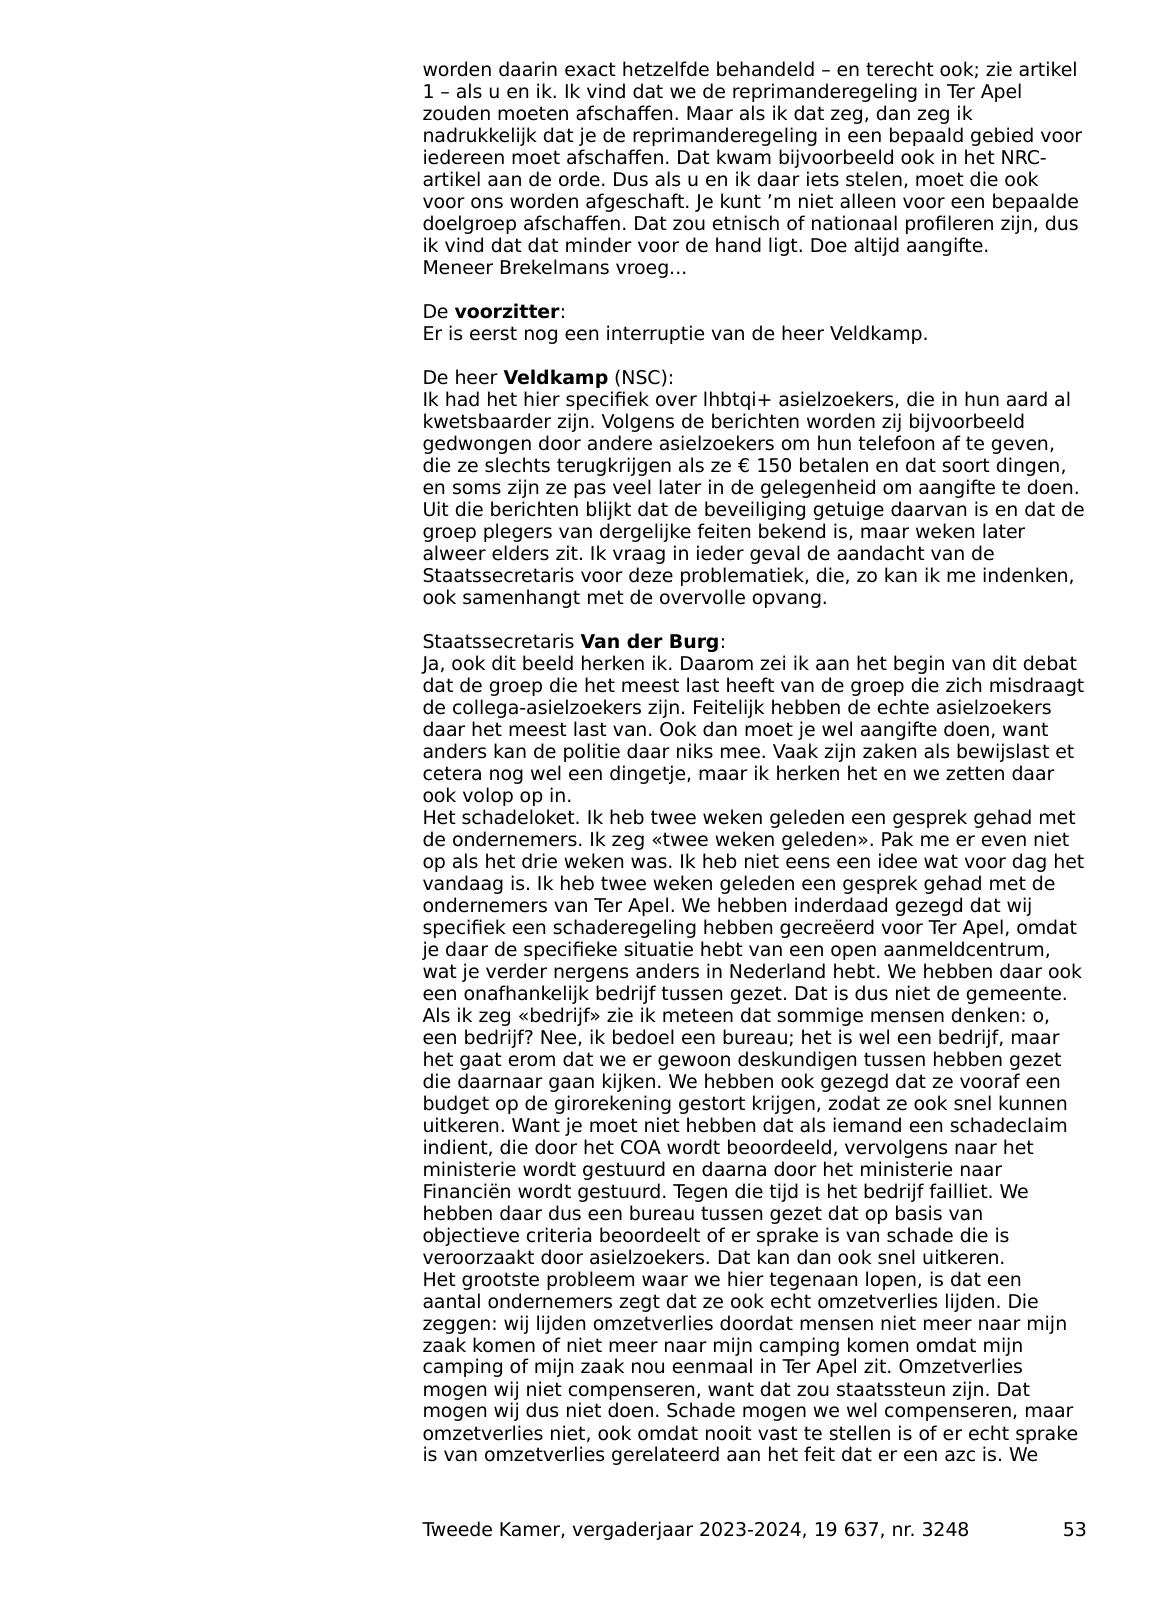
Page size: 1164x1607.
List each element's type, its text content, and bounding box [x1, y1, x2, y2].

text Het grootste probleem waar we hier tegenaan lopen, is dat een aantal ondernemers zegt dat ze ook echt omzetverlies lijden. Die zeggen: wij lijden omzetverlies doordat mensen niet meer naar mijn zaak komen of niet meer naar mijn camping komen omdat mijn camping of mijn zaak nou eenmaal in Ter Apel zit. Omzetverlies mogen wij niet compenseren, want dat zou staatssteun zijn. Dat mogen wij dus niet doen. Schade mogen we wel compenseren, maar omzetverlies niet, ook omdat nooit vast te stellen is of er echt sprake is van omzetverlies gerelateerd aan het feit dat er een azc is. We [422, 1268, 1087, 1466]
text De voorzitter: [422, 301, 1087, 323]
text Het schadeloket. Ik heb twee weken geleden een gesprek gehad met de ondernemers. Ik zeg «twee weken geleden». Pak me er even niet op als het drie weken was. Ik heb niet eens een idee wat voor dag het vandaag is. Ik heb twee weken geleden een gesprek gehad met de ondernemers van Ter Apel. We hebben inderdaad gezegd dat wij specifiek een schaderegeling hebben gecreëerd voor Ter Apel, omdat je daar de specifieke situatie hebt van een open aanmeldcentrum, wat je verder nergens anders in Nederland hebt. We hebben daar ook een onafhankelijk bedrijf tussen gezet. Dat is dus niet de gemeente. Als ik zeg «bedrijf» zie ik meteen dat sommige mensen denken: o, een bedrijf? Nee, ik bedoel een bureau; het is wel een bedrijf, maar het gaat erom dat we er gewoon deskundigen tussen hebben gezet die daarnaar gaan kijken. We hebben ook gezegd dat ze vooraf een budget op de girorekening gestort krijgen, zodat ze ook snel kunnen uitkeren. Want je moet niet hebben dat als iemand een schadeclaim indient, die door het COA wordt beoordeeld, vervolgens naar het ministerie wordt gestuurd en daarna door het ministerie naar Financiën wordt gestuurd. Tegen die tijd is het bedrijf failliet. We hebben daar dus een bureau tussen gezet dat op basis van objectieve criteria beoordeelt of er sprake is van schade die is veroorzaakt door asielzoekers. Dat kan dan ook snel uitkeren. [422, 807, 1087, 1268]
text Staatssecretaris Van der Burg: [422, 631, 1087, 653]
text Ja, ook dit beeld herken ik. Daarom zei ik aan het begin van dit debat dat de groep die het meest last heeft van de groep die zich misdraagt de collega-asielzoekers zijn. Feitelijk hebben de echte asielzoekers daar het meest last van. Ook dan moet je wel aangifte doen, want anders kan de politie daar niks mee. Vaak zijn zaken als bewijslast et cetera nog wel een dingetje, maar ik herken het en we zetten daar ook volop op in. [422, 653, 1087, 807]
text De heer Veldkamp (NSC): [422, 367, 1087, 389]
text Meneer Brekelmans vroeg... [422, 257, 1087, 279]
text Er is eerst nog een interruptie van de heer Veldkamp. [422, 323, 1087, 345]
text Ik had het hier specifiek over lhbtqi+ asielzoekers, die in hun aard al kwetsbaarder zijn. Volgens de berichten worden zij bijvoorbeeld gedwongen door andere asielzoekers om hun telefoon af te geven, die ze slechts terugkrijgen als ze € 150 betalen en dat soort dingen, en soms zijn ze pas veel later in de gelegenheid om aangifte te doen. Uit die berichten blijkt dat de beveiliging getuige daarvan is en dat de groep plegers van dergelijke feiten bekend is, maar weken later alweer elders zit. Ik vraag in ieder geval de aandacht van de Staatssecretaris voor deze problematiek, die, zo kan ik me indenken, ook samenhangt met de overvolle opvang. [422, 389, 1087, 609]
text worden daarin exact hetzelfde behandeld – en terecht ook; zie artikel 1 – als u en ik. Ik vind dat we de reprimanderegeling in Ter Apel zouden moeten afschaffen. Maar als ik dat zeg, dan zeg ik nadrukkelijk dat je de reprimanderegeling in een bepaald gebied voor iedereen moet afschaffen. Dat kwam bijvoorbeeld ook in het NRC-artikel aan de orde. Dus als u en ik daar iets stelen, moet die ook voor ons worden afgeschaft. Je kunt ’m niet alleen voor een bepaalde doelgroep afschaffen. Dat zou etnisch of nationaal profileren zijn, dus ik vind dat dat minder voor de hand ligt. Doe altijd aangifte. [422, 59, 1087, 257]
